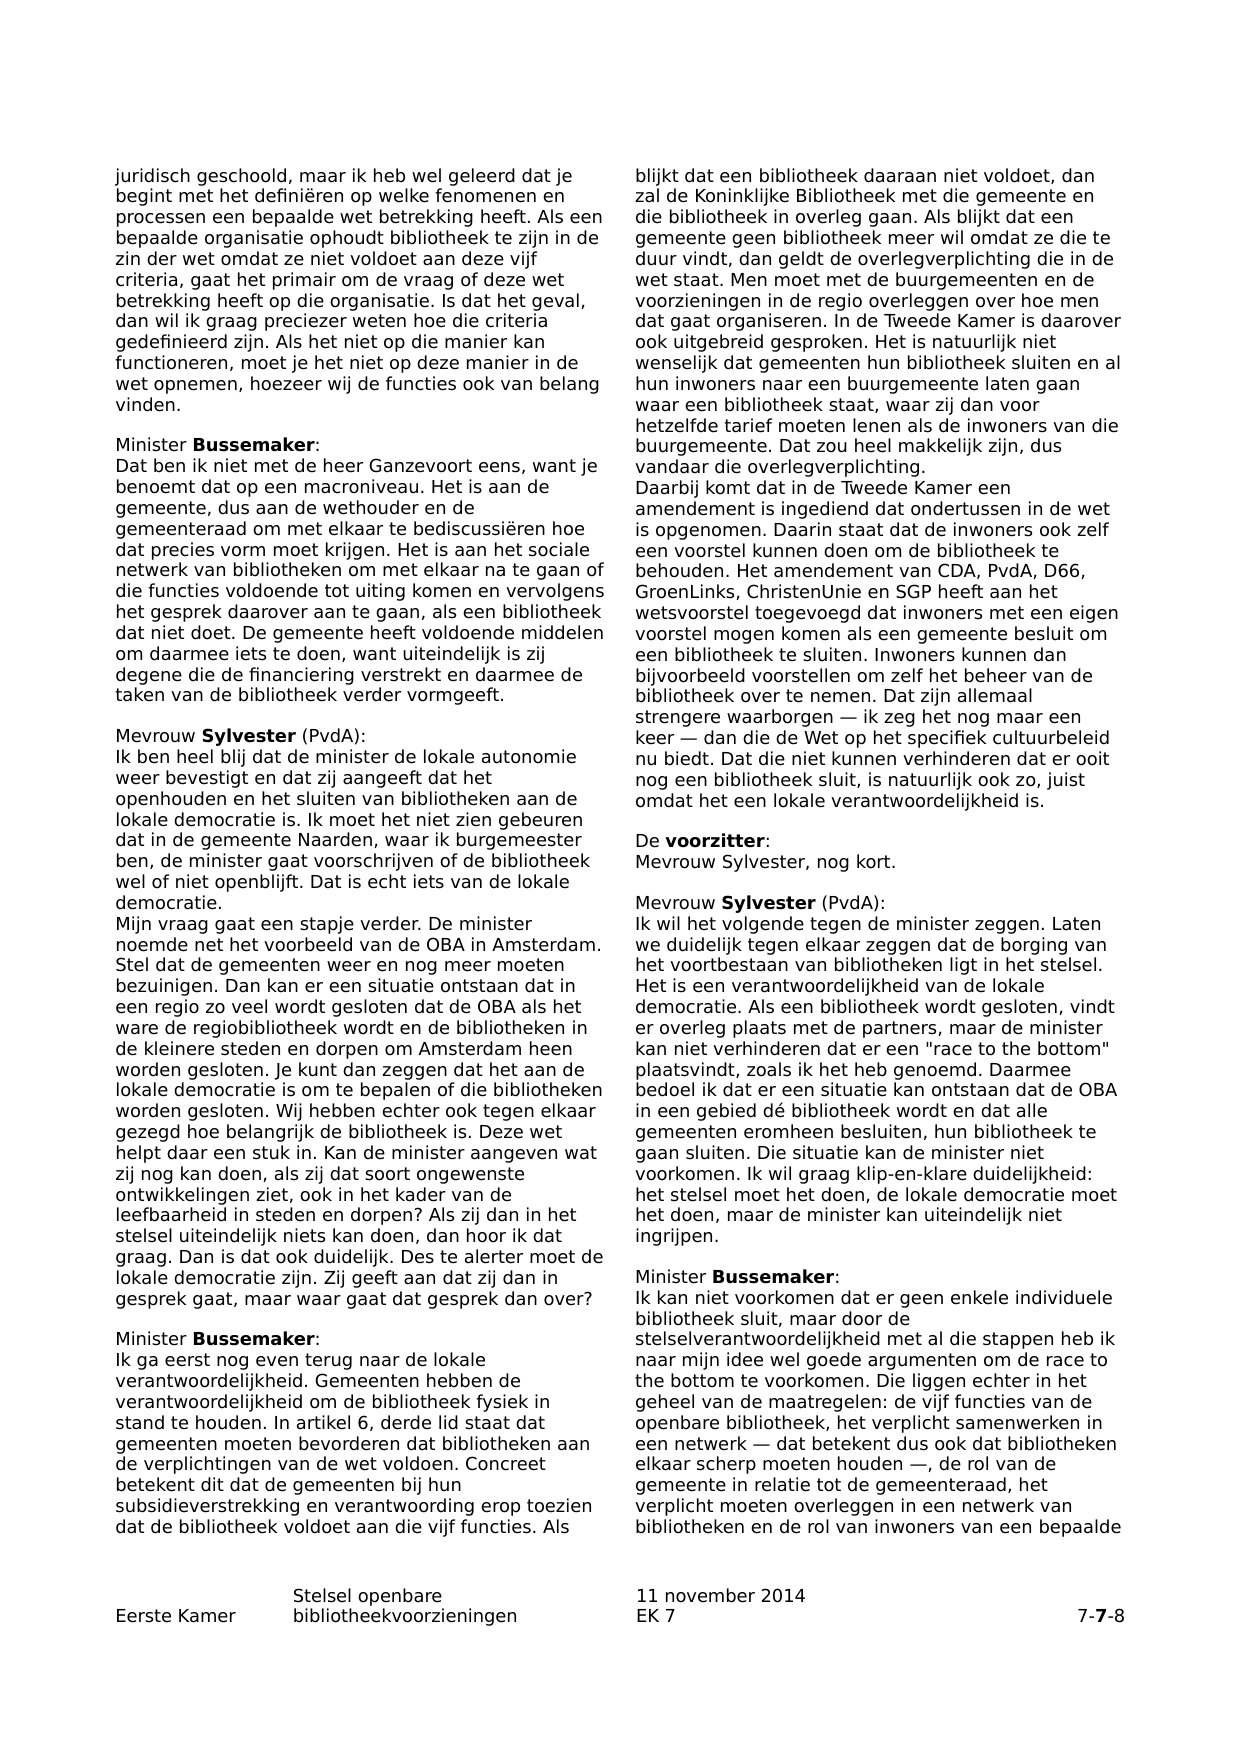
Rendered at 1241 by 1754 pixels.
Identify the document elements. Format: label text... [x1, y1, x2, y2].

text Ik ben heel blij dat de minister de lokale autonomie weer bevestigt en dat zij aangeeft dat het openhouden en het sluiten van bibliotheken aan de lokale democratie is. Ik moet het niet zien gebeuren dat in de gemeente Naarden, waar ik burgemeester ben, de minister gaat voorschrijven of de bibliotheek wel of niet openblijft. Dat is echt iets van de lokale democratie. [115, 747, 605, 913]
text Daarbij komt dat in de Tweede Kamer een amendement is ingediend dat ondertussen in de wet is opgenomen. Daarin staat dat de inwoners ook zelf een voorstel kunnen doen om de bibliotheek te behouden. Het amendement van CDA, PvdA, D66, GroenLinks, ChristenUnie en SGP heeft aan het wetsvoorstel toegevoegd dat inwoners met een eigen voorstel mogen komen als een gemeente besluit om een bibliotheek te sluiten. Inwoners kunnen dan bijvoorbeeld voorstellen om zelf het beheer van de bibliotheek over te nemen. Dat zijn allemaal strengere waarborgen — ik zeg het nog maar een keer — dan die de Wet op het specifiek cultuurbeleid nu biedt. Dat die niet kunnen verhinderen dat er ooit nog een bibliotheek sluit, is natuurlijk ook zo, juist omdat het een lokale verantwoordelijkheid is. [635, 478, 1125, 811]
text Mevrouw Sylvester (PvdA): [115, 726, 605, 747]
text Ik kan niet voorkomen dat er geen enkele individuele bibliotheek sluit, maar door de stelselverantwoordelijkheid met al die stappen heb ik naar mijn idee wel goede argumenten om de race to the bottom te voorkomen. Die liggen echter in het geheel van de maatregelen: de vijf functies van de openbare bibliotheek, het verplicht samenwerken in een netwerk — dat betekent dus ook dat bibliotheken elkaar scherp moeten houden —, de rol van de gemeente in relatie tot de gemeenteraad, het verplicht moeten overleggen in een netwerk van bibliotheken en de rol van inwoners van een bepaalde [635, 1287, 1125, 1537]
text Dat ben ik niet met de heer Ganzevoort eens, want je benoemt dat op een macroniveau. Het is aan de gemeente, dus aan de wethouder en de gemeenteraad om met elkaar te bediscussiëren hoe dat precies vorm moet krijgen. Het is aan het sociale netwerk van bibliotheken om met elkaar na te gaan of die functies voldoende tot uiting komen en vervolgens het gesprek daarover aan te gaan, als een bibliotheek dat niet doet. De gemeente heeft voldoende middelen om daarmee iets te doen, want uiteindelijk is zij degene die de financiering verstrekt en daarmee de taken van de bibliotheek verder vormgeeft. [115, 456, 605, 706]
text Minister Bussemaker: [115, 435, 605, 456]
text Mijn vraag gaat een stapje verder. De minister noemde net het voorbeeld van de OBA in Amsterdam. Stel dat de gemeenten weer en nog meer moeten bezuinigen. Dan kan er een situatie ontstaan dat in een regio zo veel wordt gesloten dat de OBA als het ware de regiobibliotheek wordt en de bibliotheken in de kleinere steden en dorpen om Amsterdam heen worden gesloten. Je kunt dan zeggen dat het aan de lokale democratie is om te bepalen of die bibliotheken worden gesloten. Wij hebben echter ook tegen elkaar gezegd hoe belangrijk de bibliotheek is. Deze wet helpt daar een stuk in. Kan de minister aangeven wat zij nog kan doen, als zij dat soort ongewenste ontwikkelingen ziet, ook in het kader van de leefbaarheid in steden en dorpen? Als zij dan in het stelsel uiteindelijk niets kan doen, dan hoor ik dat graag. Dan is dat ook duidelijk. Des te alerter moet de lokale democratie zijn. Zij geeft aan dat zij dan in gesprek gaat, maar waar gaat dat gesprek dan over? [115, 913, 605, 1309]
text Ik wil het volgende tegen de minister zeggen. Laten we duidelijk tegen elkaar zeggen dat de borging van het voortbestaan van bibliotheken ligt in het stelsel. Het is een verantwoordelijkheid van de lokale democratie. Als een bibliotheek wordt gesloten, vindt er overleg plaats met de partners, maar de minister kan niet verhinderen dat er een "race to the bottom" plaatsvindt, zoals ik het heb genoemd. Daarmee bedoel ik dat er een situatie kan ontstaan dat de OBA in een gebied dé bibliotheek wordt en dat alle gemeenten eromheen besluiten, hun bibliotheek te gaan sluiten. Die situatie kan de minister niet voorkomen. Ik wil graag klip-en-klare duidelijkheid: het stelsel moet het doen, de lokale democratie moet het doen, maar de minister kan uiteindelijk niet ingrijpen. [635, 913, 1125, 1247]
text Minister Bussemaker: [115, 1329, 605, 1350]
text Mevrouw Sylvester, nog kort. [635, 852, 1125, 873]
text Minister Bussemaker: [635, 1267, 1125, 1287]
text Mevrouw Sylvester (PvdA): [635, 893, 1125, 913]
text De voorzitter: [635, 831, 1125, 852]
text juridisch geschoold, maar ik heb wel geleerd dat je begint met het definiëren op welke fenomenen en processen een bepaalde wet betrekking heeft. Als een bepaalde organisatie ophoudt bibliotheek te zijn in de zin der wet omdat ze niet voldoet aan deze vijf criteria, gaat het primair om de vraag of deze wet betrekking heeft op die organisatie. Is dat het geval, dan wil ik graag preciezer weten hoe die criteria gedefinieerd zijn. Als het niet op die manier kan functioneren, moet je het niet op deze manier in de wet opnemen, hoezeer wij de functies ook van belang vinden. [115, 165, 605, 415]
text blijkt dat een bibliotheek daaraan niet voldoet, dan zal de Koninklijke Bibliotheek met die gemeente en die bibliotheek in overleg gaan. Als blijkt dat een gemeente geen bibliotheek meer wil omdat ze die te duur vindt, dan geldt de overlegverplichting die in de wet staat. Men moet met de buurgemeenten en de voorzieningen in de regio overleggen over hoe men dat gaat organiseren. In de Tweede Kamer is daarover ook uitgebreid gesproken. Het is natuurlijk niet wenselijk dat gemeenten hun bibliotheek sluiten en al hun inwoners naar een buurgemeente laten gaan waar een bibliotheek staat, waar zij dan voor hetzelfde tarief moeten lenen als de inwoners van die buurgemeente. Dat zou heel makkelijk zijn, dus vandaar die overlegverplichting. [635, 165, 1125, 478]
text Ik ga eerst nog even terug naar de lokale verantwoordelijkheid. Gemeenten hebben de verantwoordelijkheid om de bibliotheek fysiek in stand te houden. In artikel 6, derde lid staat dat gemeenten moeten bevorderen dat bibliotheken aan de verplichtingen van de wet voldoen. Concreet betekent dit dat de gemeenten bij hun subsidieverstrekking en verantwoording erop toezien dat de bibliotheek voldoet aan die vijf functies. Als [115, 1350, 605, 1537]
